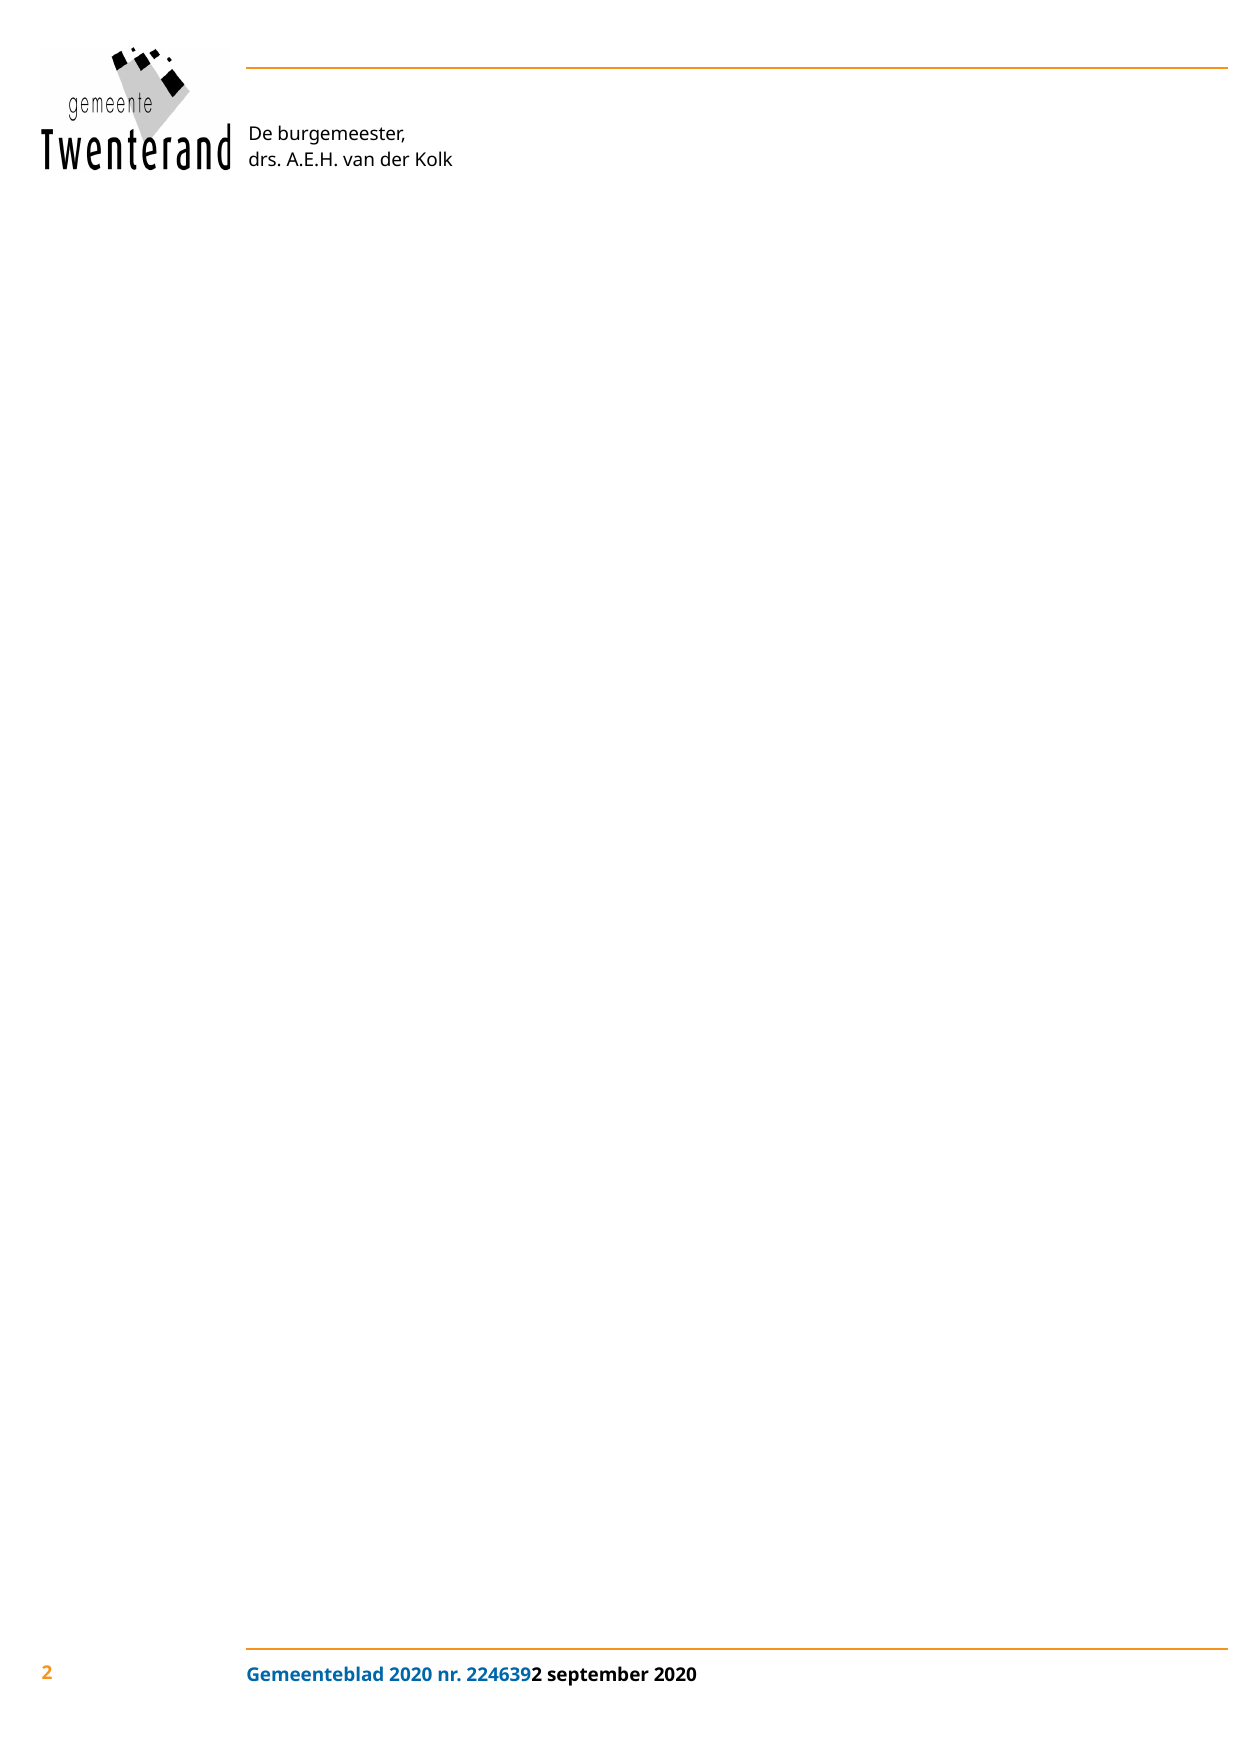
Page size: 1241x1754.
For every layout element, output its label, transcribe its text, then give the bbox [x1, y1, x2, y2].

text De burgemeester, [248, 121, 1152, 146]
picture [41, 47, 231, 172]
text drs. A.E.H. van der Kolk [248, 146, 1152, 172]
